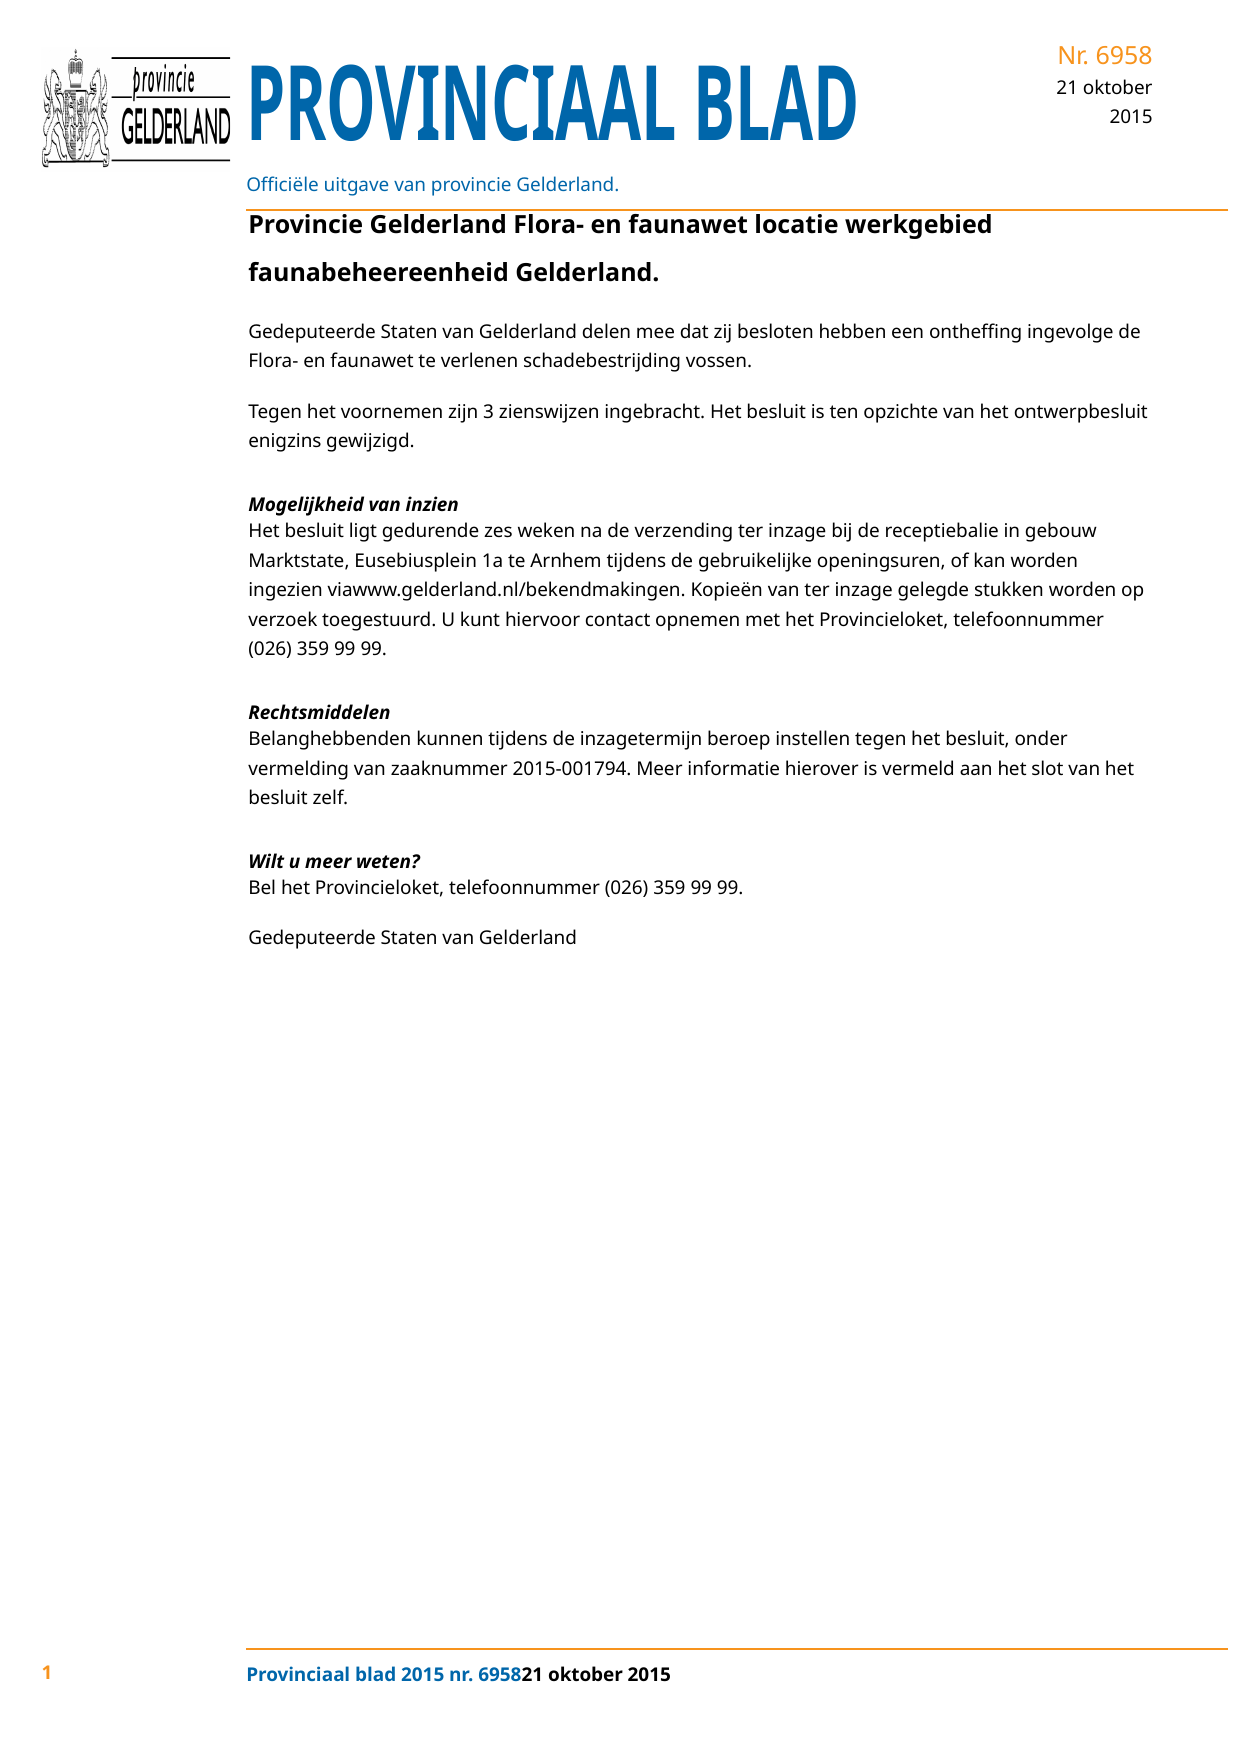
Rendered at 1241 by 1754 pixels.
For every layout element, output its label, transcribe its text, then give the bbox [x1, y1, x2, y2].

text Tegen het voornemen zijn 3 zienswijzen ingebracht. Het besluit is ten opzichte van het ontwerpbesluit enigzins gewijzigd. [248, 398, 1152, 453]
text Belanghebbenden kunnen tijdens de inzagetermijn beroep instellen tegen het besluit, onder vermelding van zaaknummer 2015-001794. Meer informatie hierover is vermeld aan het slot van het besluit zelf. [248, 725, 1152, 810]
text Gedeputeerde Staten van Gelderland [248, 924, 1152, 950]
text Rechtsmiddelen [248, 699, 1152, 725]
picture [41, 47, 231, 172]
text Wilt u meer weten? [248, 848, 1152, 874]
text Het besluit ligt gedurende zes weken na de verzending ter inzage bij de receptiebalie in gebouw Marktstate, Eusebiusplein 1a te Arnhem tijdens de gebruikelijke openingsuren, of kan worden ingezien viawww.gelderland.nl/bekendmakingen. Kopieën van ter inzage gelegde stukken worden op verzoek toegestuurd. U kunt hiervoor contact opnemen met het Provincieloket, telefoonnummer (026) 359 99 99. [248, 517, 1152, 661]
text Provincie Gelderland Flora- en faunawet locatie werkgebied faunabeheereenheid Gelderland. [248, 211, 1152, 288]
text Gedeputeerde Staten van Gelderland delen mee dat zij besloten hebben een ontheffing ingevolge de Flora- en faunawet te verlenen schadebestrijding vossen. [248, 318, 1152, 373]
text Bel het Provincieloket, telefoonnummer (026) 359 99 99. [248, 874, 1152, 900]
text Mogelijkheid van inzien [248, 491, 1152, 517]
